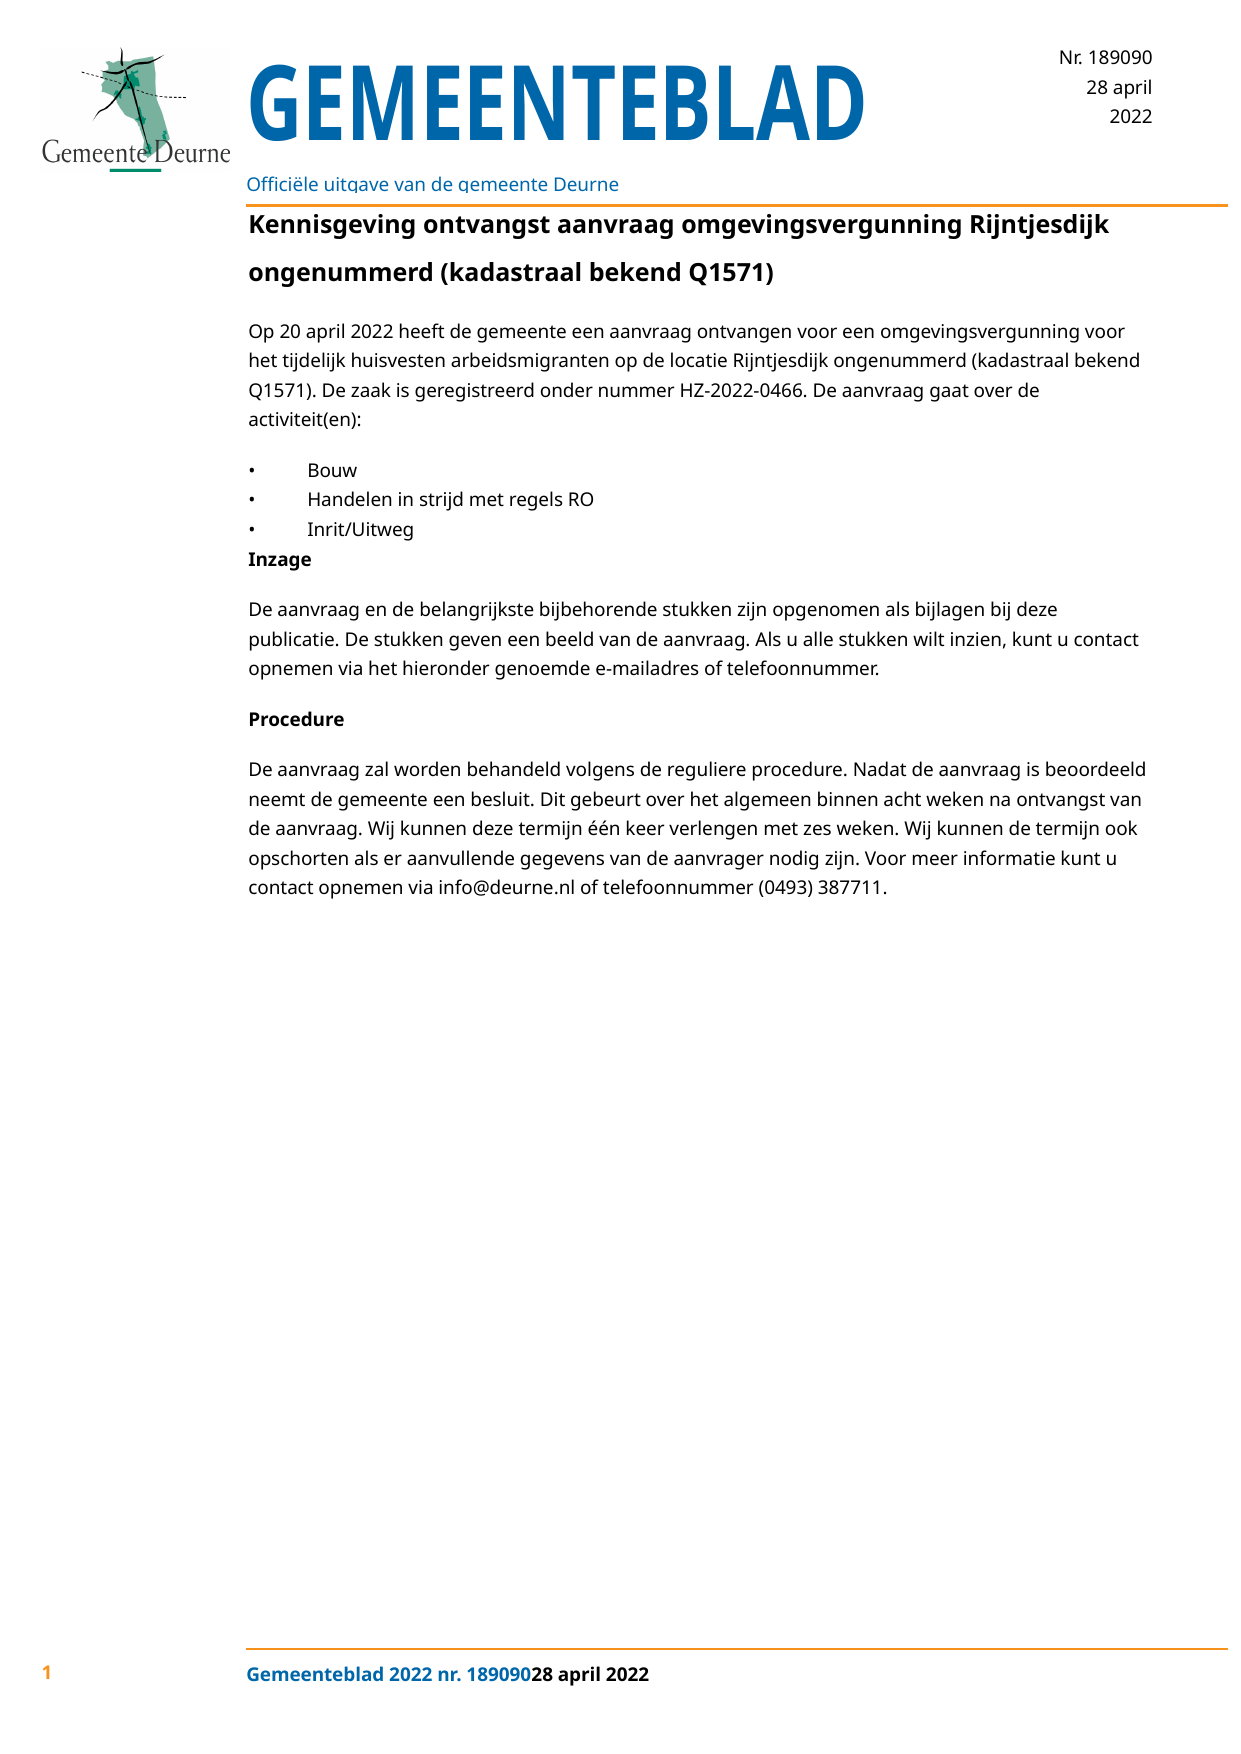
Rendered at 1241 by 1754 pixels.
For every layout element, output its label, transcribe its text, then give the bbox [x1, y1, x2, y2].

list Inrit/Uitweg [248, 516, 1152, 542]
picture [41, 47, 231, 172]
text Kennisgeving ontvangst aanvraag omgevingsvergunning Rijntjesdijk ongenummerd (kadastraal bekend Q1571) [248, 207, 1152, 288]
list Handelen in strijd met regels RO [248, 487, 1152, 512]
text De aanvraag zal worden behandeld volgens de reguliere procedure. Nadat de aanvraag is beoordeeld neemt de gemeente een besluit. Dit gebeurt over het algemeen binnen acht weken na ontvangst van de aanvraag. Wij kunnen deze termijn één keer verlengen met zes weken. Wij kunnen de termijn ook opschorten als er aanvullende gegevens van de aanvrager nodig zijn. Voor meer informatie kunt u contact opnemen via info@deurne.nl of telefoonnummer (0493) 387711. [248, 756, 1152, 900]
text De aanvraag en de belangrijkste bijbehorende stukken zijn opgenomen als bijlagen bij deze publicatie. De stukken geven een beeld van de aanvraag. Als u alle stukken wilt inzien, kunt u contact opnemen via het hieronder genoemde e-mailadres of telefoonnummer. [248, 596, 1152, 681]
text Procedure [248, 706, 1152, 732]
text Op 20 april 2022 heeft de gemeente een aanvraag ontvangen voor een omgevingsvergunning voor het tijdelijk huisvesten arbeidsmigranten op de locatie Rijntjesdijk ongenummerd (kadastraal bekend Q1571). De zaak is geregistreerd onder nummer HZ-2022-0466. De aanvraag gaat over de activiteit(en): [248, 318, 1152, 432]
list Bouw [248, 457, 1152, 483]
text Inzage [248, 546, 1152, 572]
